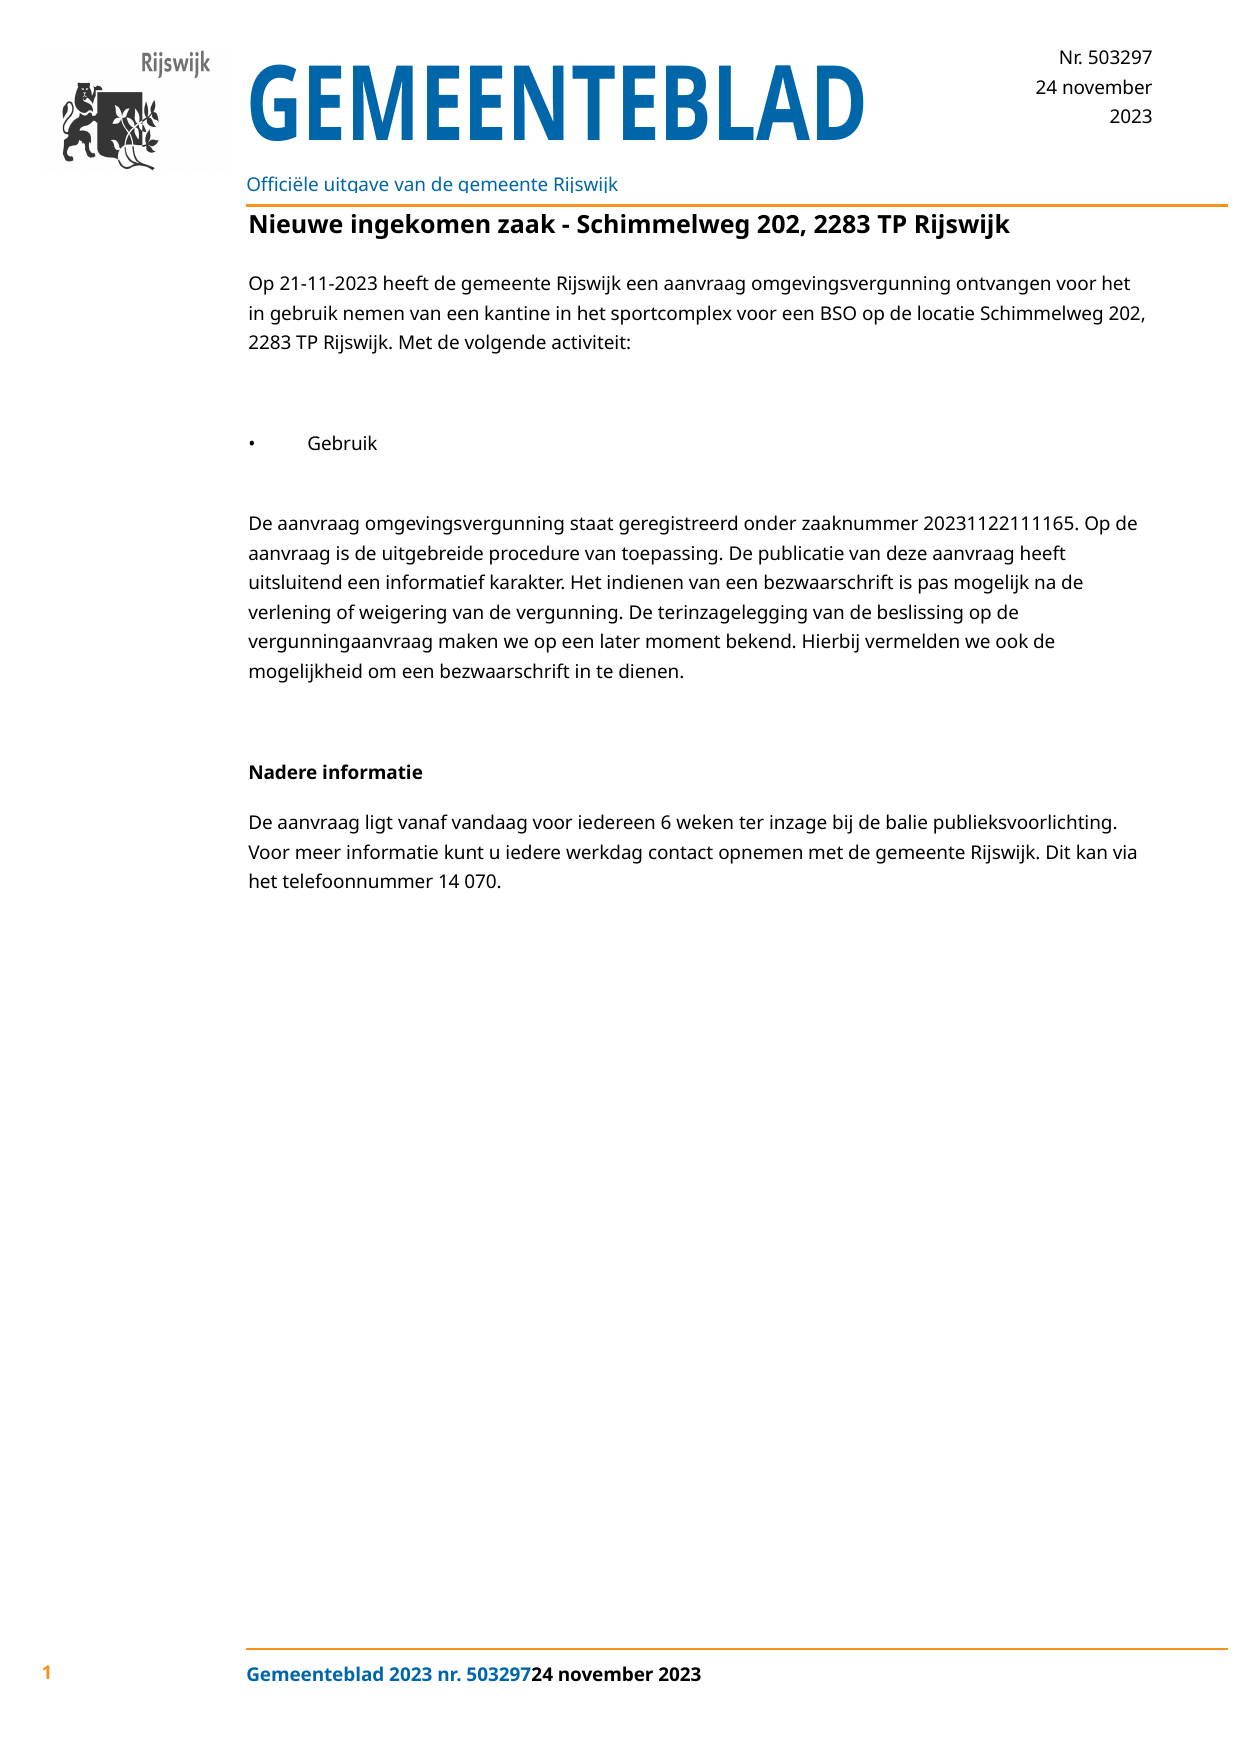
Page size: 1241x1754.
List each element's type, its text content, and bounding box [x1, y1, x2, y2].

text De aanvraag omgevingsvergunning staat geregistreerd onder zaaknummer 20231122111165. Op de aanvraag is de uitgebreide procedure van toepassing. De publicatie van deze aanvraag heeft uitsluitend een informatief karakter. Het indienen van een bezwaarschrift is pas mogelijk na de verlening of weigering van de vergunning. De terinzagelegging van de beslissing op de vergunningaanvraag maken we op een later moment bekend. Hierbij vermelden we ook de mogelijkheid om een bezwaarschrift in te dienen. [248, 510, 1152, 684]
text Nieuwe ingekomen zaak - Schimmelweg 202, 2283 TP Rijswijk [248, 207, 1152, 241]
list Gebruik [248, 430, 1152, 456]
text De aanvraag ligt vanaf vandaag voor iedereen 6 weken ter inzage bij de balie publieksvoorlichting. Voor meer informatie kunt u iedere werkdag contact opnemen met de gemeente Rijswijk. Dit kan via het telefoonnummer 14 070. [248, 809, 1152, 894]
picture [41, 47, 231, 172]
text Nadere informatie [248, 759, 1152, 785]
text Op 21-11-2023 heeft de gemeente Rijswijk een aanvraag omgevingsvergunning ontvangen voor het in gebruik nemen van een kantine in het sportcomplex voor een BSO op de locatie Schimmelweg 202, 2283 TP Rijswijk. Met de volgende activiteit: [248, 270, 1152, 355]
